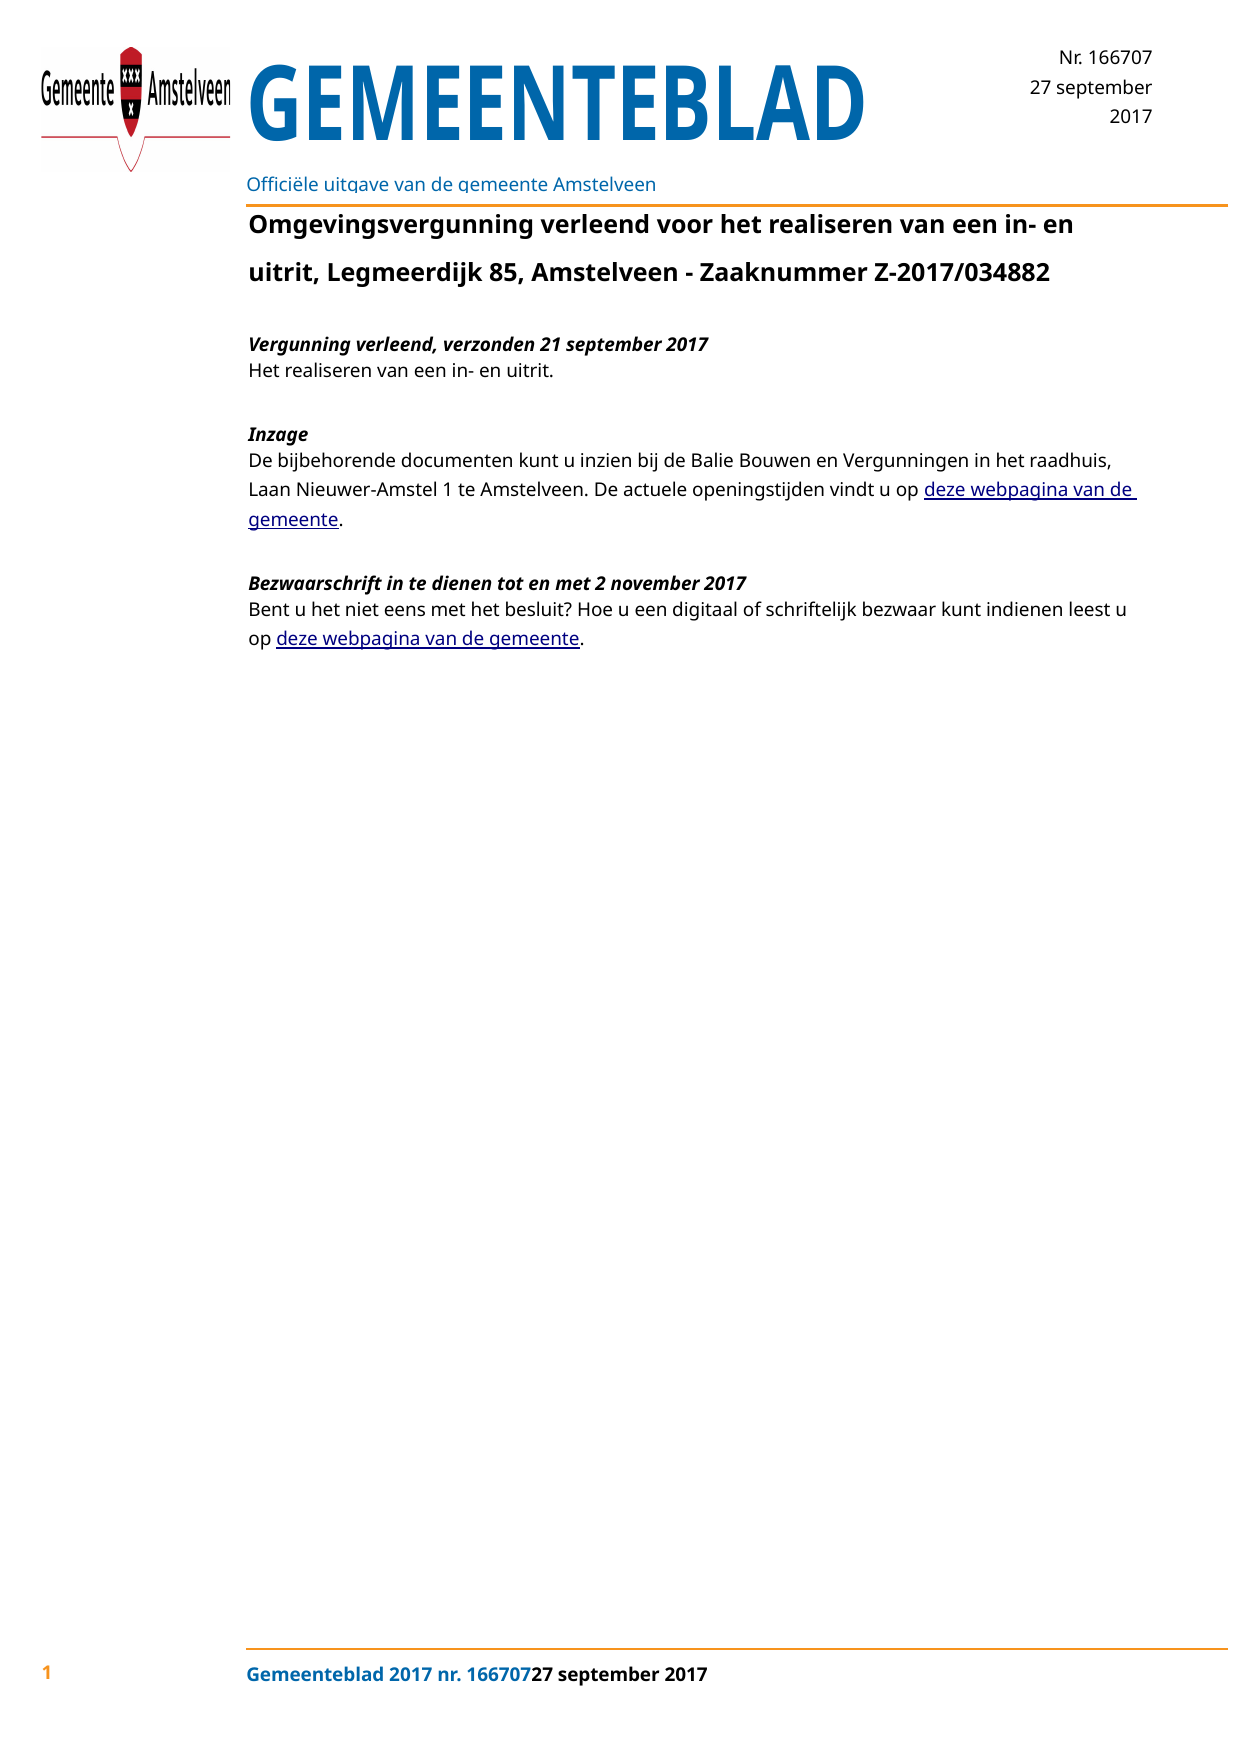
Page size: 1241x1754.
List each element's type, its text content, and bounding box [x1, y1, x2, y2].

text Inzage [248, 421, 1152, 447]
text Het realiseren van een in- en uitrit. [248, 357, 1152, 383]
text Bezwaarschrift in te dienen tot en met 2 november 2017 [248, 570, 1152, 596]
text De bijbehorende documenten kunt u inzien bij de Balie Bouwen en Vergunningen in het raadhuis, Laan Nieuwer-Amstel 1 te Amstelveen. De actuele openingstijden vindt u op deze webpagina van de gemeente. [248, 447, 1152, 532]
text Bent u het niet eens met het besluit? Hoe u een digitaal of schriftelijk bezwaar kunt indienen leest u op deze webpagina van de gemeente. [248, 596, 1152, 651]
picture [41, 47, 231, 172]
text Omgevingsvergunning verleend voor het realiseren van een in- en uitrit, Legmeerdijk 85, Amstelveen - Zaaknummer Z-2017/034882 [248, 207, 1152, 288]
text Vergunning verleend, verzonden 21 september 2017 [248, 331, 1152, 357]
